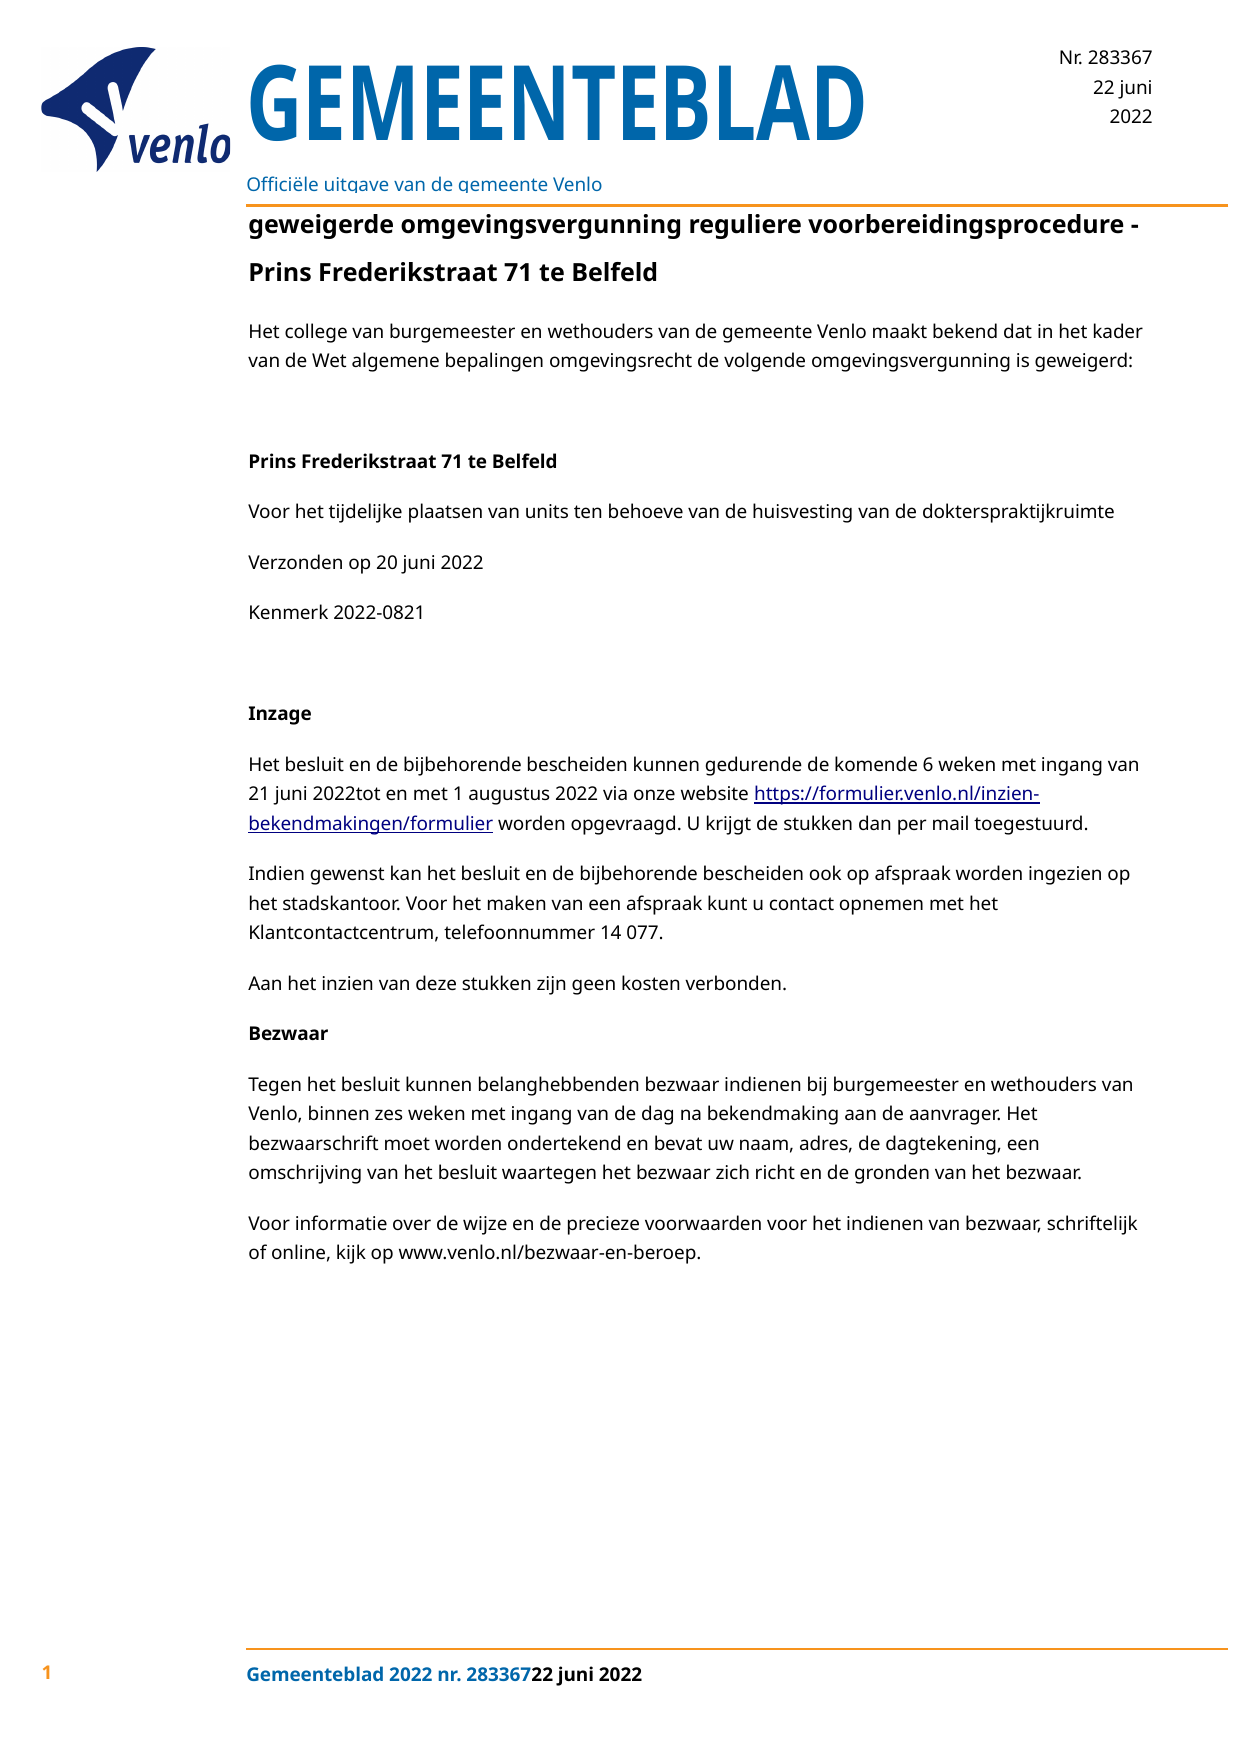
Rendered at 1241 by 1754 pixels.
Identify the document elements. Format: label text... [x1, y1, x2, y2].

text geweigerde omgevingsvergunning reguliere voorbereidingsprocedure - Prins Frederikstraat 71 te Belfeld [248, 207, 1152, 288]
text Prins Frederikstraat 71 te Belfeld [248, 448, 1152, 474]
text Aan het inzien van deze stukken zijn geen kosten verbonden. [248, 970, 1152, 996]
text Het besluit en de bijbehorende bescheiden kunnen gedurende de komende 6 weken met ingang van 21 juni 2022tot en met 1 augustus 2022 via onze website https://formulier.venlo.nl/inzien-bekendmakingen/formulier worden opgevraagd. U krijgt de stukken dan per mail toegestuurd. [248, 751, 1152, 836]
picture [41, 47, 231, 172]
text Voor informatie over de wijze en de precieze voorwaarden voor het indienen van bezwaar, schriftelijk of online, kijk op www.venlo.nl/bezwaar-en-beroep. [248, 1210, 1152, 1265]
text Voor het tijdelijke plaatsen van units ten behoeve van de huisvesting van de dokterspraktijkruimte [248, 499, 1152, 524]
text Inzage [248, 700, 1152, 726]
text Kenmerk 2022-0821 [248, 599, 1152, 625]
text Verzonden op 20 juni 2022 [248, 549, 1152, 575]
text Tegen het besluit kunnen belanghebbenden bezwaar indienen bij burgemeester en wethouders van Venlo, binnen zes weken met ingang van de dag na bekendmaking aan de aanvrager. Het bezwaarschrift moet worden ondertekend en bevat uw naam, adres, de dagtekening, een omschrijving van het besluit waartegen het bezwaar zich richt en de gronden van het bezwaar. [248, 1071, 1152, 1185]
text Indien gewenst kan het besluit en de bijbehorende bescheiden ook op afspraak worden ingezien op het stadskantoor. Voor het maken van een afspraak kunt u contact opnemen met het Klantcontactcentrum, telefoonnummer 14 077. [248, 860, 1152, 945]
text Bezwaar [248, 1020, 1152, 1046]
text Het college van burgemeester en wethouders van de gemeente Venlo maakt bekend dat in het kader van de Wet algemene bepalingen omgevingsrecht de volgende omgevingsvergunning is geweigerd: [248, 318, 1152, 373]
